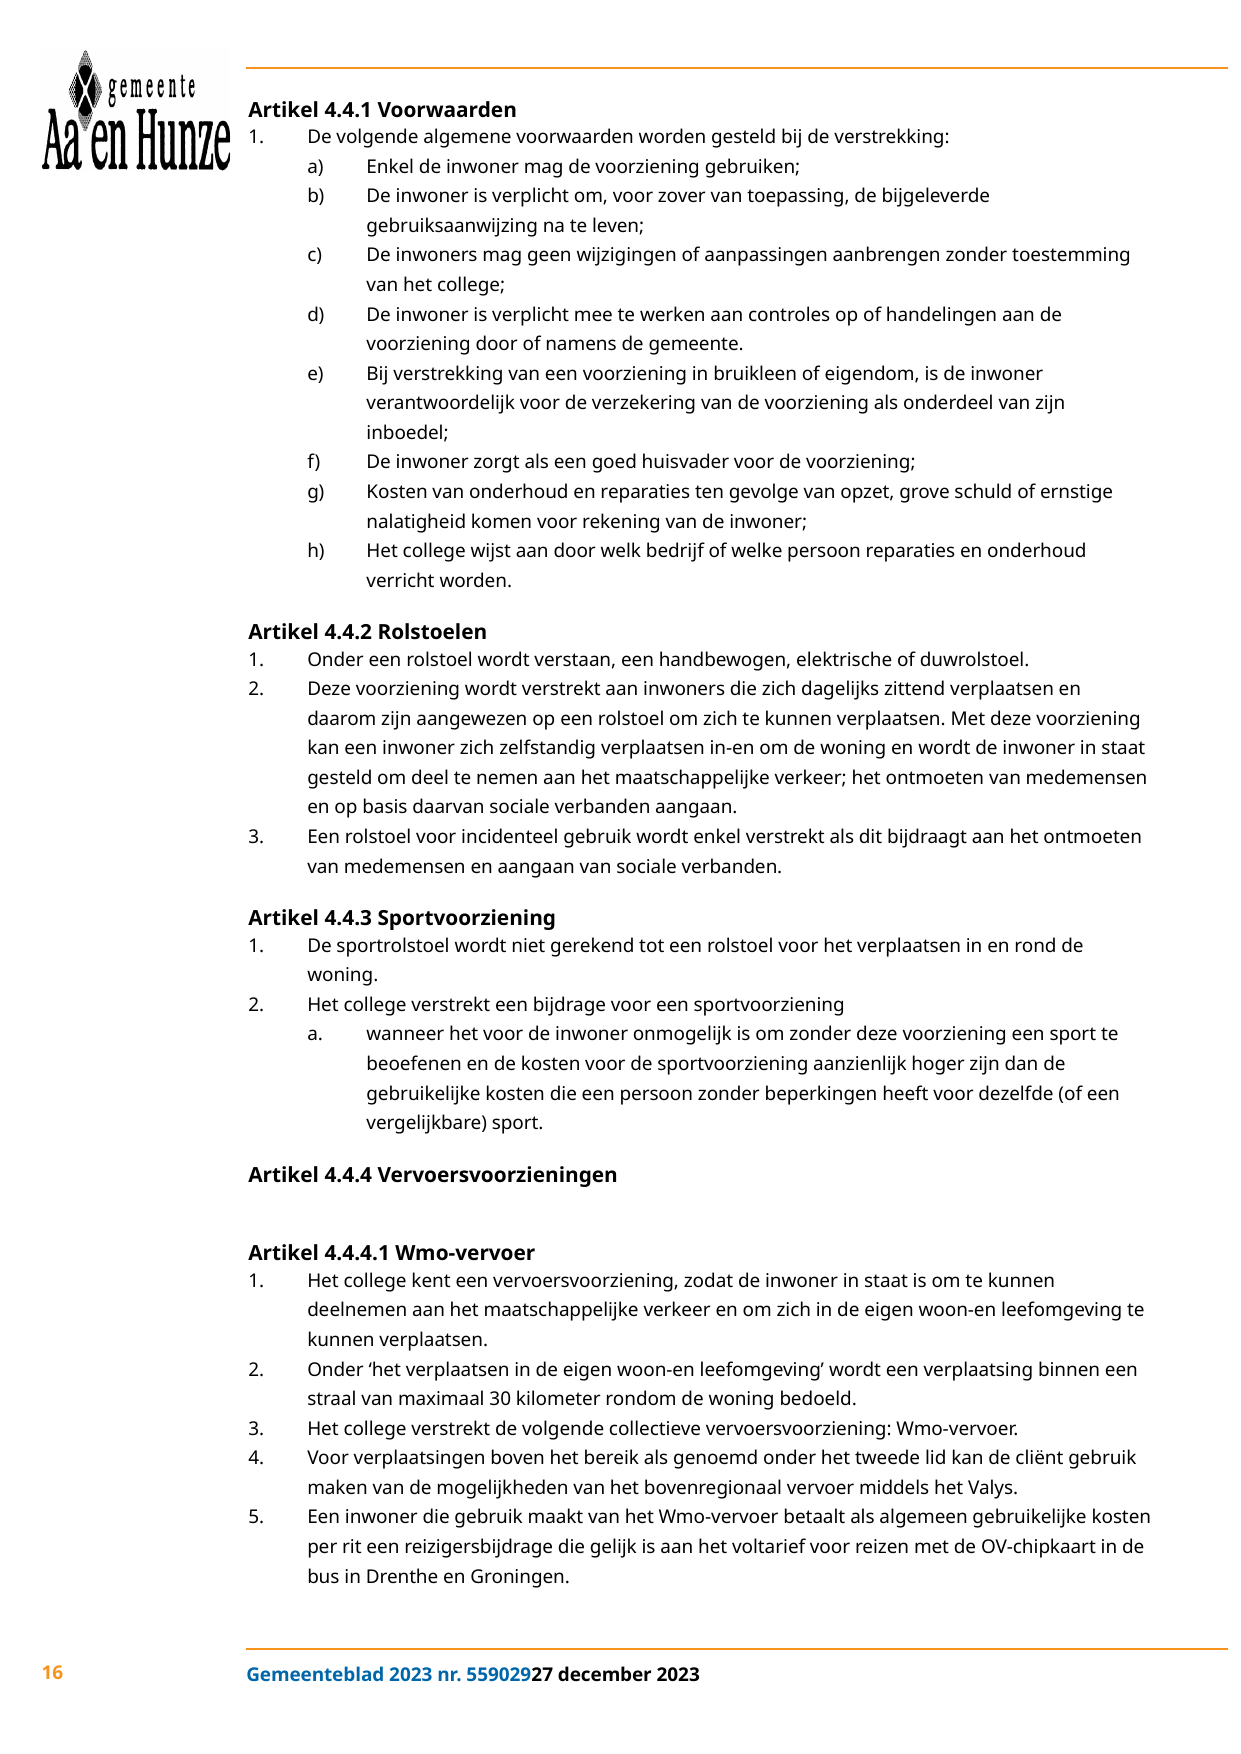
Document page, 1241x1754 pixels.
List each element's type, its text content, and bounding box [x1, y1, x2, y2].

text Artikel 4.4.2 Rolstoelen [248, 617, 1152, 646]
list Deze voorziening wordt verstrekt aan inwoners die zich dagelijks zittend verplaatsen en daarom zijn aangewezen op een rolstoel om zich te kunnen verplaatsen. Met deze voorziening kan een inwoner zich zelfstandig verplaatsen in-en om de woning en wordt de inwoner in staat gesteld om deel te nemen aan het maatschappelijke verkeer; het ontmoeten van medemensen en op basis daarvan sociale verbanden aangaan. [248, 675, 1152, 819]
picture [41, 47, 231, 172]
list Het college verstrekt de volgende collectieve vervoersvoorziening: Wmo-vervoer. [248, 1415, 1152, 1441]
list Onder ‘het verplaatsen in de eigen woon-en leefomgeving’ wordt een verplaatsing binnen een straal van maximaal 30 kilometer rondom de woning bedoeld. [248, 1356, 1152, 1411]
list De inwoner is verplicht om, voor zover van toepassing, de bijgeleverde gebruiksaanwijzing na te leven; [307, 182, 1152, 238]
list Een rolstoel voor incidenteel gebruik wordt enkel verstrekt als dit bijdraagt aan het ontmoeten van medemensen en aangaan van sociale verbanden. [248, 823, 1152, 879]
list Kosten van onderhoud en reparaties ten gevolge van opzet, grove schuld of ernstige nalatigheid komen voor rekening van de inwoner; [307, 478, 1152, 533]
text Artikel 4.4.1 Voorwaarden [248, 95, 1152, 123]
list Onder een rolstoel wordt verstaan, een handbewogen, elektrische of duwrolstoel. [248, 646, 1152, 672]
list De inwoner zorgt als een goed huisvader voor de voorziening; [307, 449, 1152, 474]
list Enkel de inwoner mag de voorziening gebruiken; [307, 153, 1152, 178]
list De volgende algemene voorwaarden worden gesteld bij de verstrekking: [248, 123, 1152, 149]
list wanneer het voor de inwoner onmogelijk is om zonder deze voorziening een sport te beoefenen en de kosten voor de sportvoorziening aanzienlijk hoger zijn dan de gebruikelijke kosten die een persoon zonder beperkingen heeft voor dezelfde (of een vergelijkbare) sport. [307, 1021, 1152, 1135]
list De inwoner is verplicht mee te werken aan controles op of handelingen aan de voorziening door of namens de gemeente. [307, 301, 1152, 356]
list Het college kent een vervoersvoorziening, zodat de inwoner in staat is om te kunnen deelnemen aan het maatschappelijke verkeer en om zich in de eigen woon-en leefomgeving te kunnen verplaatsen. [248, 1267, 1152, 1352]
list De inwoners mag geen wijzigingen of aanpassingen aanbrengen zonder toestemming van het college; [307, 242, 1152, 297]
text Artikel 4.4.4 Vervoersvoorzieningen [248, 1160, 1152, 1188]
text Artikel 4.4.3 Sportvoorziening [248, 903, 1152, 932]
list Het college wijst aan door welk bedrijf of welke persoon reparaties en onderhoud verricht worden. [307, 537, 1152, 593]
list De sportrolstoel wordt niet gerekend tot een rolstoel voor het verplaatsen in en rond de woning. [248, 932, 1152, 987]
list Bij verstrekking van een voorziening in bruikleen of eigendom, is de inwoner verantwoordelijk voor de verzekering van de voorziening als onderdeel van zijn inboedel; [307, 360, 1152, 445]
list Het college verstrekt een bijdrage voor een sportvoorziening [248, 991, 1152, 1017]
text Artikel 4.4.4.1 Wmo-vervoer [248, 1238, 1152, 1267]
list Een inwoner die gebruik maakt van het Wmo-vervoer betaalt als algemeen gebruikelijke kosten per rit een reizigersbijdrage die gelijk is aan het voltarief voor reizen met de OV-chipkaart in de bus in Drenthe en Groningen. [248, 1504, 1152, 1588]
list Voor verplaatsingen boven het bereik als genoemd onder het tweede lid kan de cliënt gebruik maken van de mogelijkheden van het bovenregionaal vervoer middels het Valys. [248, 1444, 1152, 1500]
